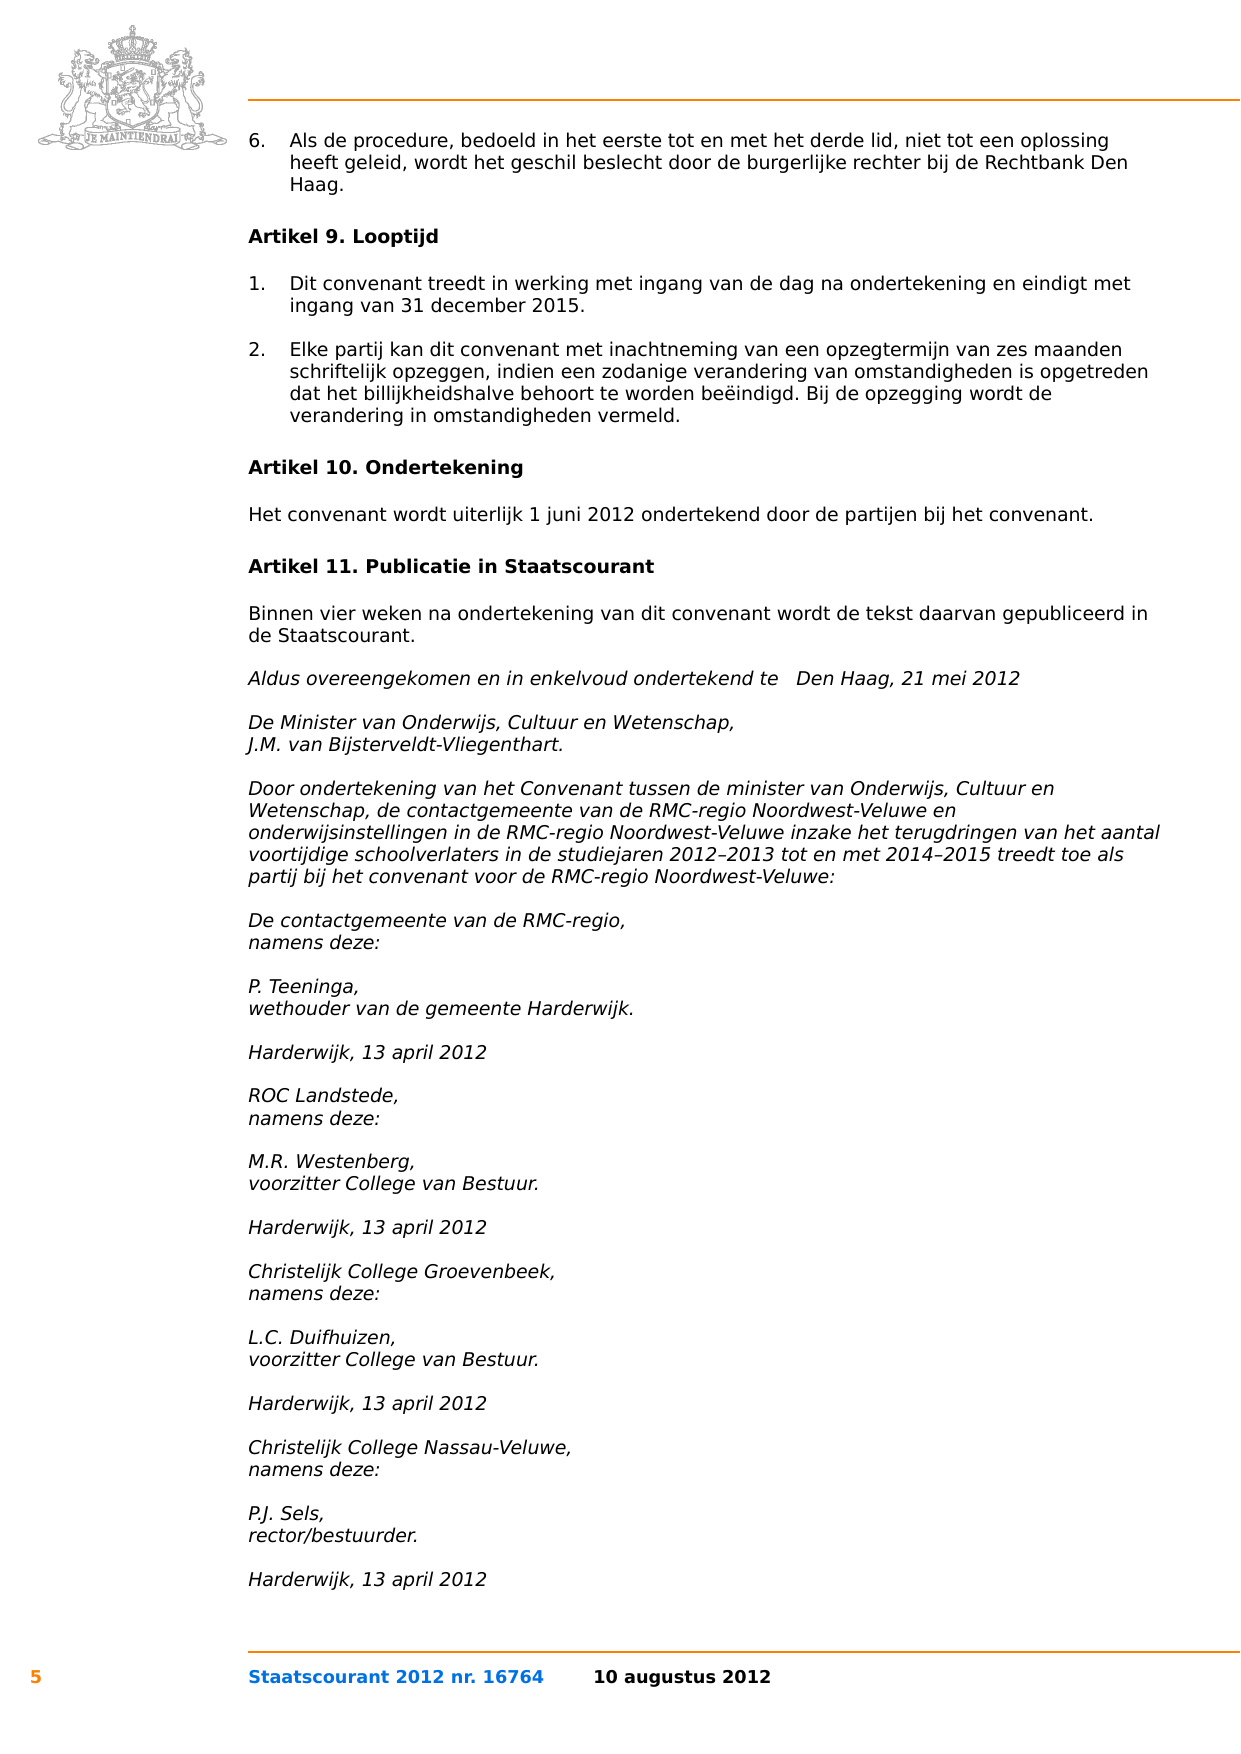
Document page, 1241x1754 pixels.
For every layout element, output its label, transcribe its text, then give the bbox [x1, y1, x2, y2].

text De Minister van Onderwijs, Cultuur en Wetenschap, J.M. van Bijsterveldt-Vliegenthart. [248, 712, 1163, 756]
text Aldus overeengekomen en in enkelvoud ondertekend te Den Haag, 21 mei 2012 [248, 668, 1163, 690]
text De contactgemeente van de RMC-regio, namens deze: P. Teeninga, wethouder van de gemeente Harderwijk. [248, 910, 1163, 1020]
text Het convenant wordt uiterlijk 1 juni 2012 ondertekend door de partijen bij het convenant. [248, 503, 1163, 526]
text 6. Als de procedure, bedoeld in het eerste tot en met het derde lid, niet tot een oplossing heeft geleid, wordt het geschil beslecht door de burgerlijke rechter bij de Rechtbank Den Haag. [248, 130, 1163, 196]
subtitle Artikel 9. Looptijd [248, 226, 1163, 248]
text Christelijk College Groevenbeek, namens deze: L.C. Duifhuizen, voorzitter College van Bestuur. [248, 1261, 1163, 1371]
subtitle Artikel 11. Publicatie in Staatscourant [248, 556, 1163, 577]
text Christelijk College Nassau-Veluwe, namens deze: P.J. Sels, rector/bestuurder. [248, 1437, 1163, 1547]
text Harderwijk, 13 april 2012 [248, 1217, 1163, 1239]
text Harderwijk, 13 april 2012 [248, 1393, 1163, 1415]
text Door ondertekening van het Convenant tussen de minister van Onderwijs, Cultuur en Wetenschap, de contactgemeente van de RMC-regio Noordwest-Veluwe en onderwijsinstellingen in de RMC-regio Noordwest-Veluwe inzake het terugdringen van het aantal voortijdige schoolverlaters in de studiejaren 2012–2013 tot en met 2014–2015 treedt toe als partij bij het convenant voor de RMC-regio Noordwest-Veluwe: [248, 778, 1163, 888]
text 1. Dit convenant treedt in werking met ingang van de dag na ondertekening en eindigt met ingang van 31 december 2015. [248, 273, 1163, 317]
text Harderwijk, 13 april 2012 [248, 1042, 1163, 1063]
subtitle Artikel 10. Ondertekening [248, 457, 1163, 478]
text 2. Elke partij kan dit convenant met inachtneming van een opzegtermijn van zes maanden schriftelijk opzeggen, indien een zodanige verandering van omstandigheden is opgetreden dat het billijkheidshalve behoort te worden beëindigd. Bij de opzegging wordt de verandering in omstandigheden vermeld. [248, 339, 1163, 427]
text Binnen vier weken na ondertekening van dit convenant wordt de tekst daarvan gepubliceerd in de Staatscourant. [248, 602, 1163, 646]
text ROC Landstede, namens deze: M.R. Westenberg, voorzitter College van Bestuur. [248, 1085, 1163, 1195]
picture [38, 25, 227, 150]
text Harderwijk, 13 april 2012 [248, 1568, 1163, 1590]
